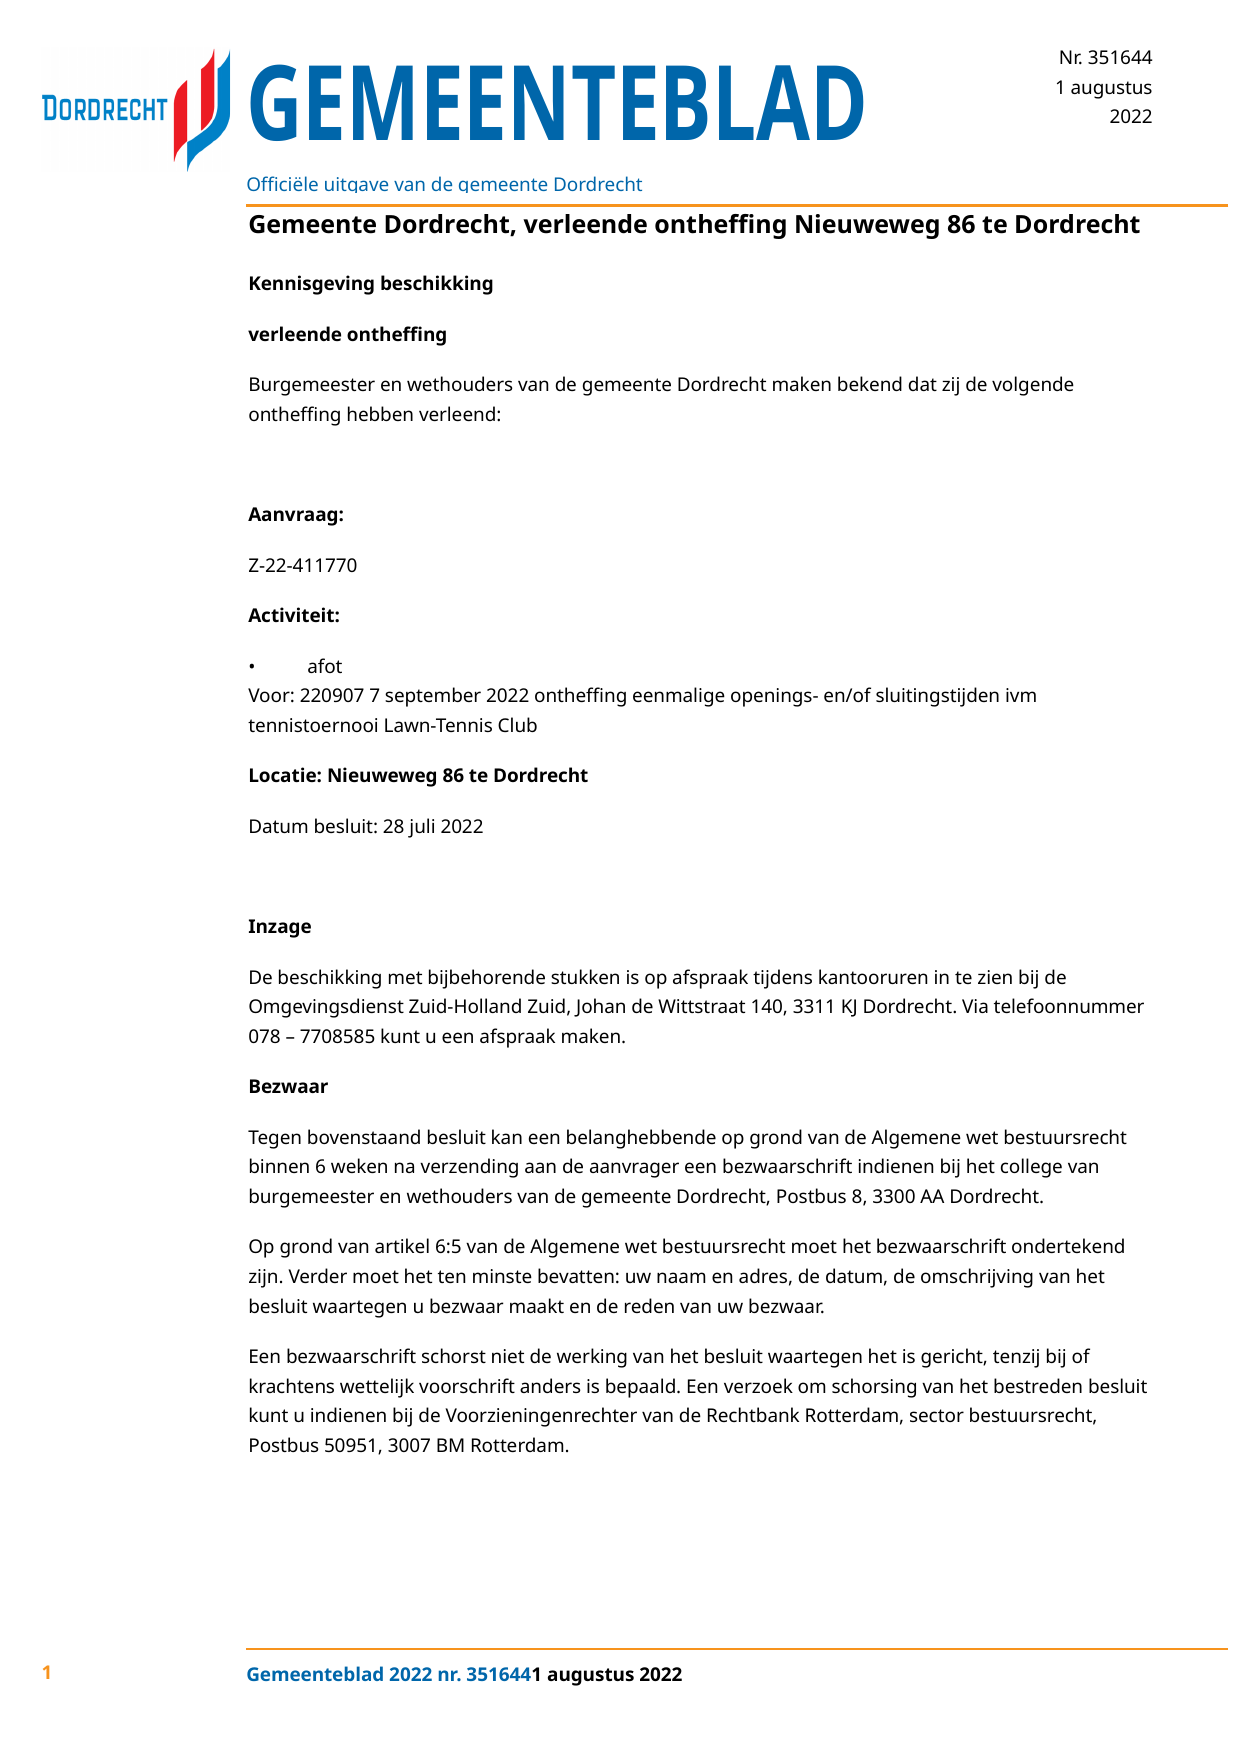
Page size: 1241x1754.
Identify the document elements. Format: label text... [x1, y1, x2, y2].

text Activiteit: [248, 602, 1152, 628]
text Burgemeester en wethouders van de gemeente Dordrecht maken bekend dat zij de volgende ontheffing hebben verleend: [248, 371, 1152, 426]
text Voor: 220907 7 september 2022 ontheffing eenmalige openings- en/of sluitingstijden ivm tennistoernooi Lawn-Tennis Club [248, 682, 1152, 738]
list afot [248, 653, 1152, 678]
text Tegen bovenstaand besluit kan een belanghebbende op grond van de Algemene wet bestuursrecht binnen 6 weken na verzending aan de aanvrager een bezwaarschrift indienen bij het college van burgemeester en wethouders van de gemeente Dordrecht, Postbus 8, 3300 AA Dordrecht. [248, 1124, 1152, 1209]
text Gemeente Dordrecht, verleende ontheffing Nieuweweg 86 te Dordrecht [248, 207, 1152, 241]
text Op grond van artikel 6:5 van de Algemene wet bestuursrecht moet het bezwaarschrift ondertekend zijn. Verder moet het ten minste bevatten: uw naam en adres, de datum, de omschrijving van het besluit waartegen u bezwaar maakt en de reden van uw bezwaar. [248, 1234, 1152, 1318]
text Aanvraag: [248, 502, 1152, 527]
text De beschikking met bijbehorende stukken is op afspraak tijdens kantooruren in te zien bij de Omgevingsdienst Zuid-Holland Zuid, Johan de Wittstraat 140, 3311 KJ Dordrecht. Via telefoonnummer 078 – 7708585 kunt u een afspraak maken. [248, 964, 1152, 1049]
picture [41, 47, 231, 172]
text Inzage [248, 914, 1152, 939]
text Locatie: Nieuweweg 86 te Dordrecht [248, 762, 1152, 788]
text Een bezwaarschrift schorst niet de werking van het besluit waartegen het is gericht, tenzij bij of krachtens wettelijk voorschrift anders is bepaald. Een verzoek om schorsing van het bestreden besluit kunt u indienen bij de Voorzieningenrechter van de Rechtbank Rotterdam, sector bestuursrecht, Postbus 50951, 3007 BM Rotterdam. [248, 1343, 1152, 1458]
text Bezwaar [248, 1074, 1152, 1099]
text Datum besluit: 28 juli 2022 [248, 813, 1152, 838]
text Z-22-411770 [248, 552, 1152, 578]
text Kennisgeving beschikking [248, 270, 1152, 296]
text verleende ontheffing [248, 321, 1152, 346]
